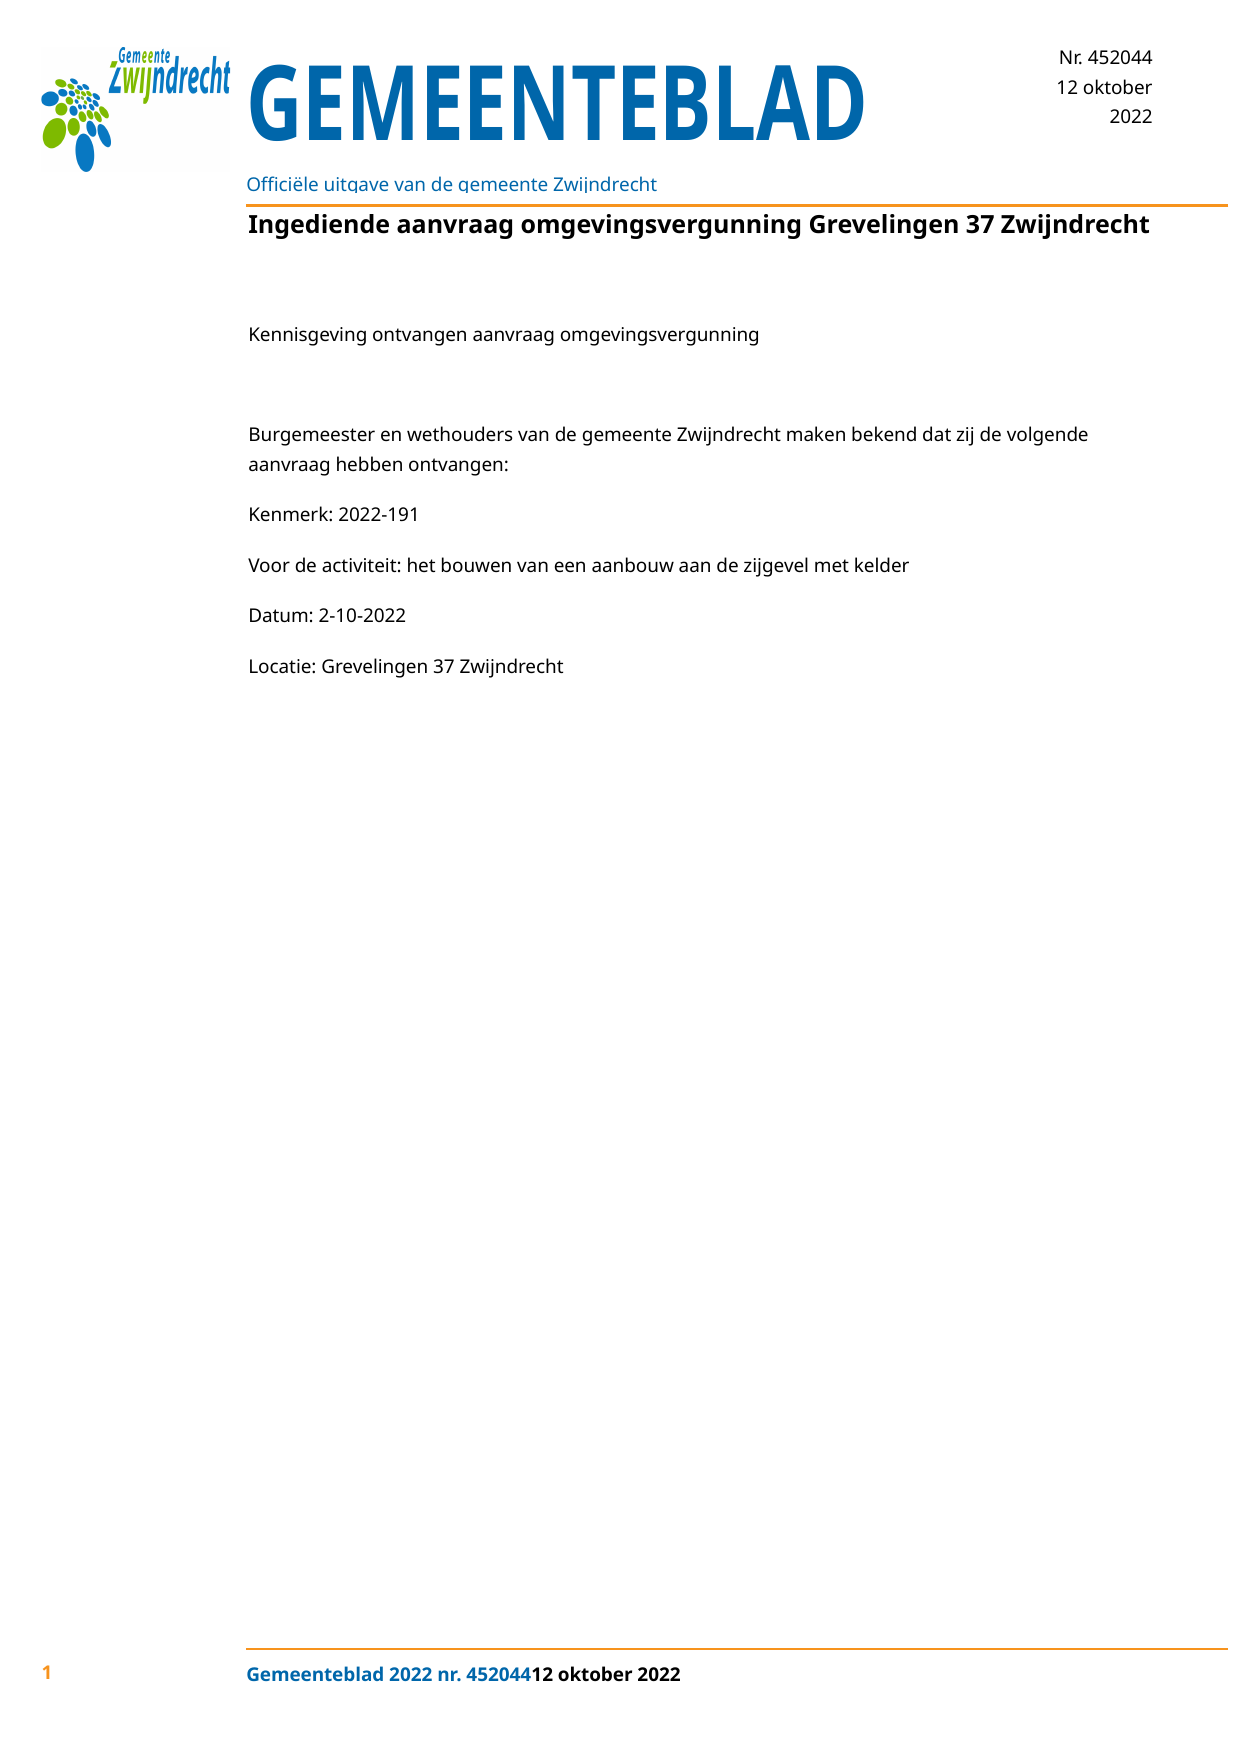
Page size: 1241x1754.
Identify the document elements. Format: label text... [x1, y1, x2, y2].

text Kenmerk: 2022-191 [248, 502, 1152, 527]
text Datum: 2-10-2022 [248, 602, 1152, 628]
text Locatie: Grevelingen 37 Zwijndrecht [248, 653, 1152, 678]
text Burgemeester en wethouders van de gemeente Zwijndrecht maken bekend dat zij de volgende aanvraag hebben ontvangen: [248, 422, 1152, 477]
picture [41, 47, 231, 172]
text Voor de activiteit: het bouwen van een aanbouw aan de zijgevel met kelder [248, 552, 1152, 578]
text Ingediende aanvraag omgevingsvergunning Grevelingen 37 Zwijndrecht [248, 207, 1152, 241]
text Kennisgeving ontvangen aanvraag omgevingsvergunning [248, 321, 1152, 346]
